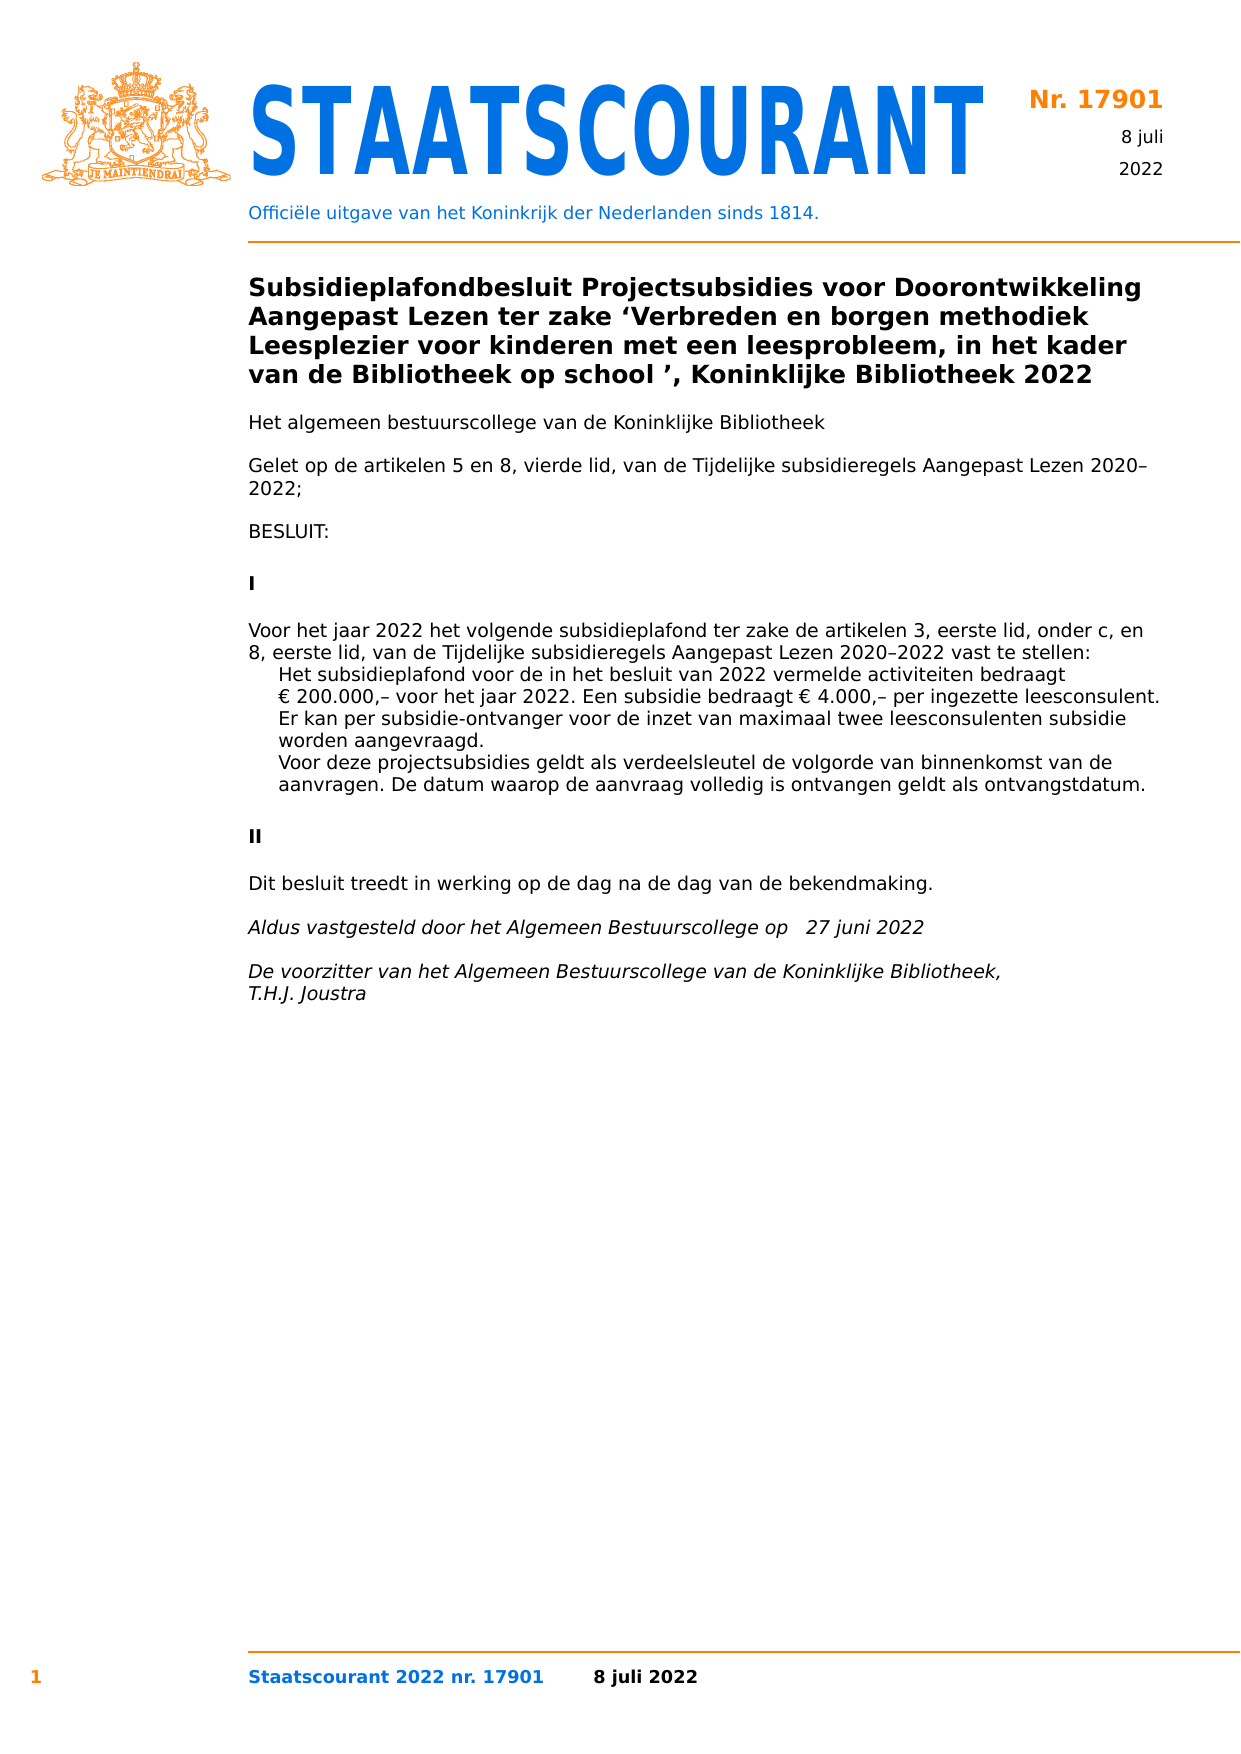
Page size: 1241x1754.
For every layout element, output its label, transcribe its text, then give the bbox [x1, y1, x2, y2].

text Het algemeen bestuurscollege van de Koninklijke Bibliotheek [248, 412, 1163, 433]
text Aldus vastgesteld door het Algemeen Bestuurscollege op 27 juni 2022 [248, 917, 1163, 939]
table_cell 2022 [998, 153, 1240, 203]
table_header Nr. 17901 [998, 62, 1240, 121]
text BESLUIT: [248, 521, 1163, 543]
text Het subsidieplafond voor de in het besluit van 2022 vermelde activiteiten bedraagt € 200.000,– voor het jaar 2022. Een subsidie bedraagt € 4.000,– per ingezette leesconsulent. Er kan per subsidie-ontvanger voor de inzet van maximaal twee leesconsulenten subsidie worden aangevraagd. [278, 664, 1163, 752]
subtitle I [248, 573, 1163, 595]
text Voor deze projectsubsidies geldt als verdeelsleutel de volgorde van binnenkomst van de aanvragen. De datum waarop de aanvraag volledig is ontvangen geldt als ontvangstdatum. [278, 752, 1163, 796]
table_header [25, 62, 248, 241]
table_header STAATSCOURANT [248, 62, 998, 203]
subtitle II [248, 826, 1163, 848]
table_cell Officiële uitgave van het Koninkrijk der Nederlanden sinds 1814. [248, 203, 1240, 241]
table_cell 8 juli [998, 121, 1240, 153]
subtitle Subsidieplafondbesluit Projectsubsidies voor Doorontwikkeling Aangepast Lezen ter zake ‘Verbreden en borgen methodiek Leesplezier voor kinderen met een leesprobleem, in het kader van de Bibliotheek op school ’, Koninklijke Bibliotheek 2022 [248, 273, 1163, 390]
text De voorzitter van het Algemeen Bestuurscollege van de Koninklijke Bibliotheek, T.H.J. Joustra [248, 961, 1163, 1005]
text Gelet op de artikelen 5 en 8, vierde lid, van de Tijdelijke subsidieregels Aangepast Lezen 2020–2022; [248, 455, 1163, 499]
text Voor het jaar 2022 het volgende subsidieplafond ter zake de artikelen 3, eerste lid, onder c, en 8, eerste lid, van de Tijdelijke subsidieregels Aangepast Lezen 2020–2022 vast te stellen: [248, 620, 1163, 664]
picture [41, 62, 231, 186]
text Dit besluit treedt in werking op de dag na de dag van de bekendmaking. [248, 873, 1163, 895]
